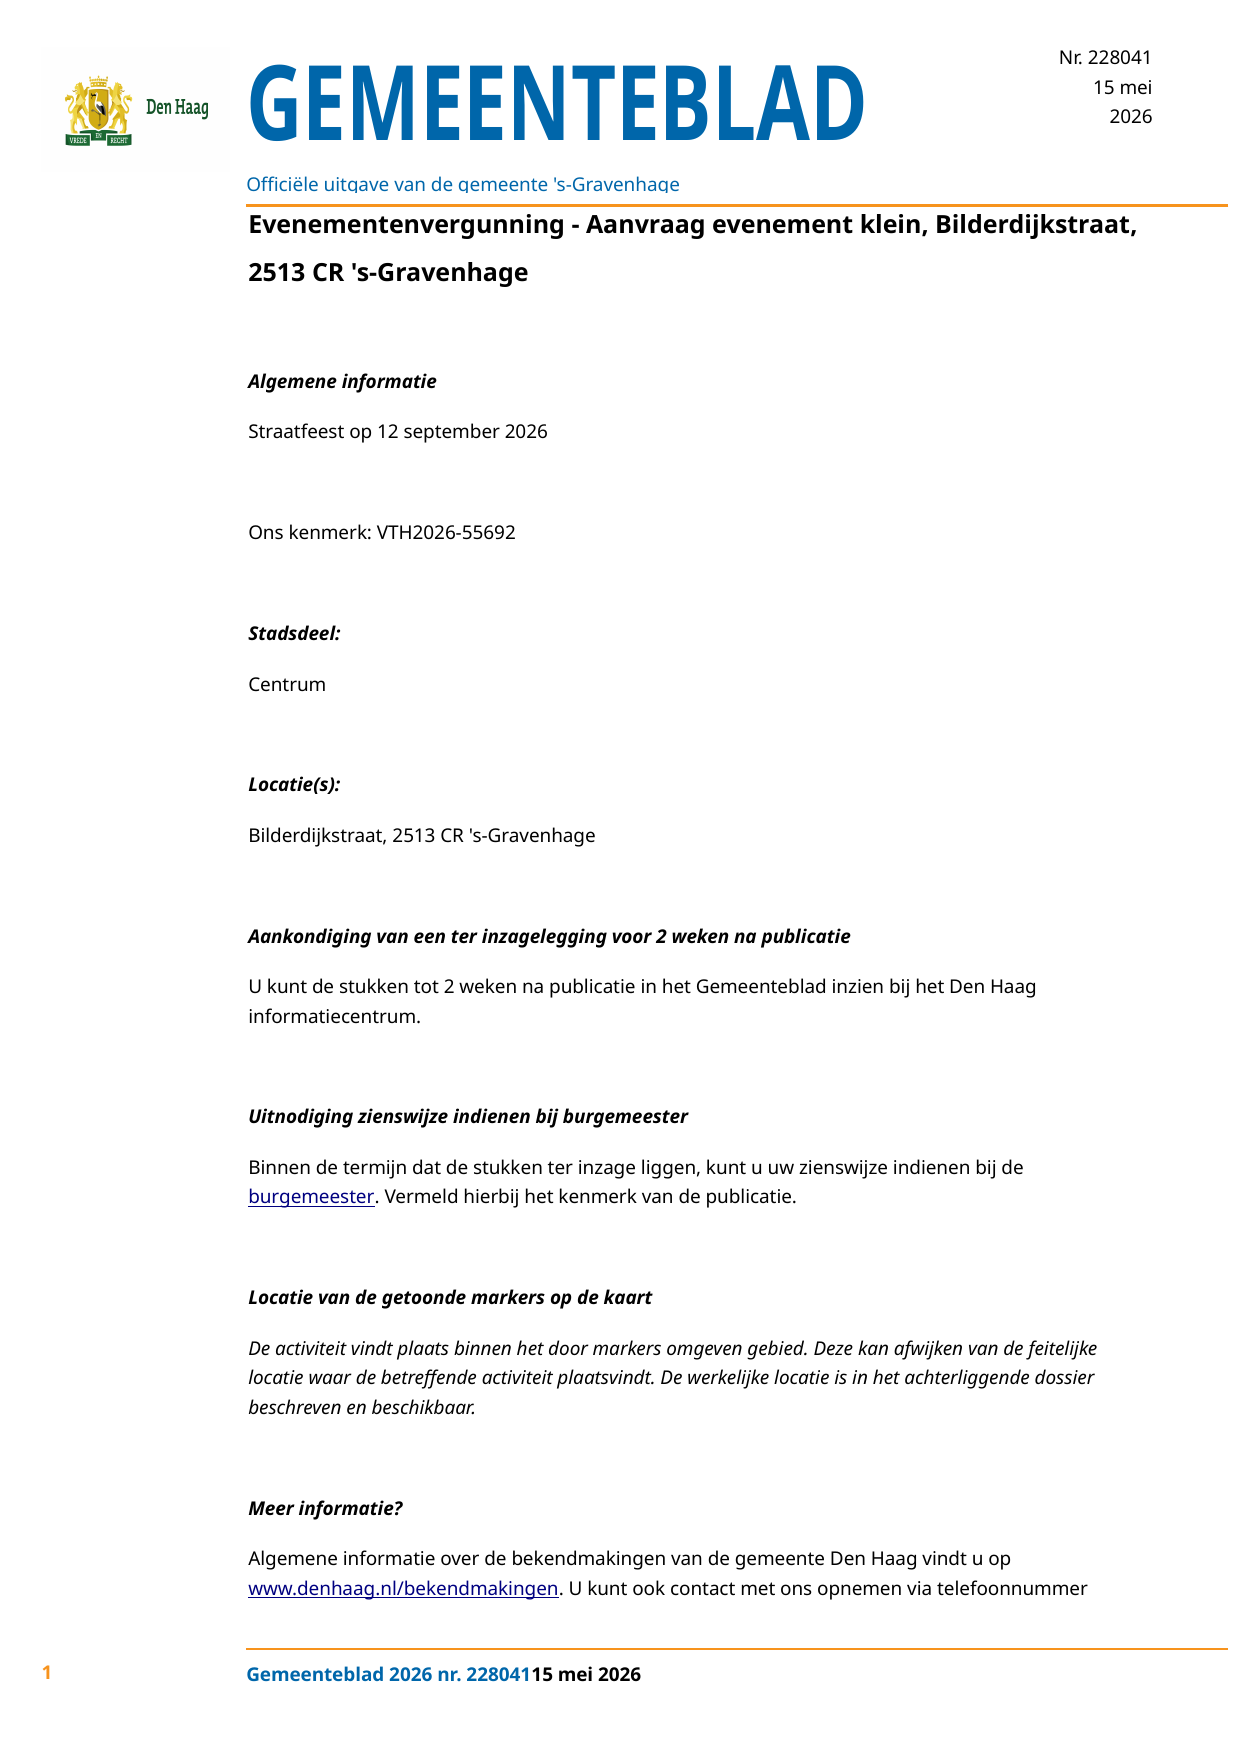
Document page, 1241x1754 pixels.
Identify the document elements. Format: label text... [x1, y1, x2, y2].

text Locatie(s): [248, 772, 1152, 797]
text Algemene informatie [248, 368, 1152, 394]
picture [41, 47, 231, 172]
text Bilderdijkstraat, 2513 CR 's-Gravenhage [248, 822, 1152, 848]
text Stadsdeel: [248, 620, 1152, 646]
text Meer informatie? [248, 1495, 1152, 1521]
text Evenementenvergunning - Aanvraag evenement klein, Bilderdijkstraat, 2513 CR 's-Gravenhage [248, 207, 1152, 288]
text U kunt de stukken tot 2 weken na publicatie in het Gemeenteblad inzien bij het Den Haag informatiecentrum. [248, 973, 1152, 1029]
text De activiteit vindt plaats binnen het door markers omgeven gebied. Deze kan afwijken van de feitelijke locatie waar de betreffende activiteit plaatsvindt. De werkelijke locatie is in het achterliggende dossier beschreven en beschikbaar. [248, 1335, 1152, 1420]
text Locatie van de getoonde markers op de kaart [248, 1284, 1152, 1310]
text Binnen de termijn dat de stukken ter inzage liggen, kunt u uw zienswijze indienen bij de burgemeester. Vermeld hierbij het kenmerk van de publicatie. [248, 1154, 1152, 1209]
text Uitnodiging zienswijze indienen bij burgemeester [248, 1104, 1152, 1129]
text Straatfeest op 12 september 2026 [248, 419, 1152, 444]
text Centrum [248, 671, 1152, 697]
text Ons kenmerk: VTH2026-55692 [248, 519, 1152, 545]
text Algemene informatie over de bekendmakingen van de gemeente Den Haag vindt u op www.denhaag.nl/bekendmakingen. U kunt ook contact met ons opnemen via telefoonnummer [248, 1545, 1152, 1601]
text Aankondiging van een ter inzagelegging voor 2 weken na publicatie [248, 923, 1152, 949]
